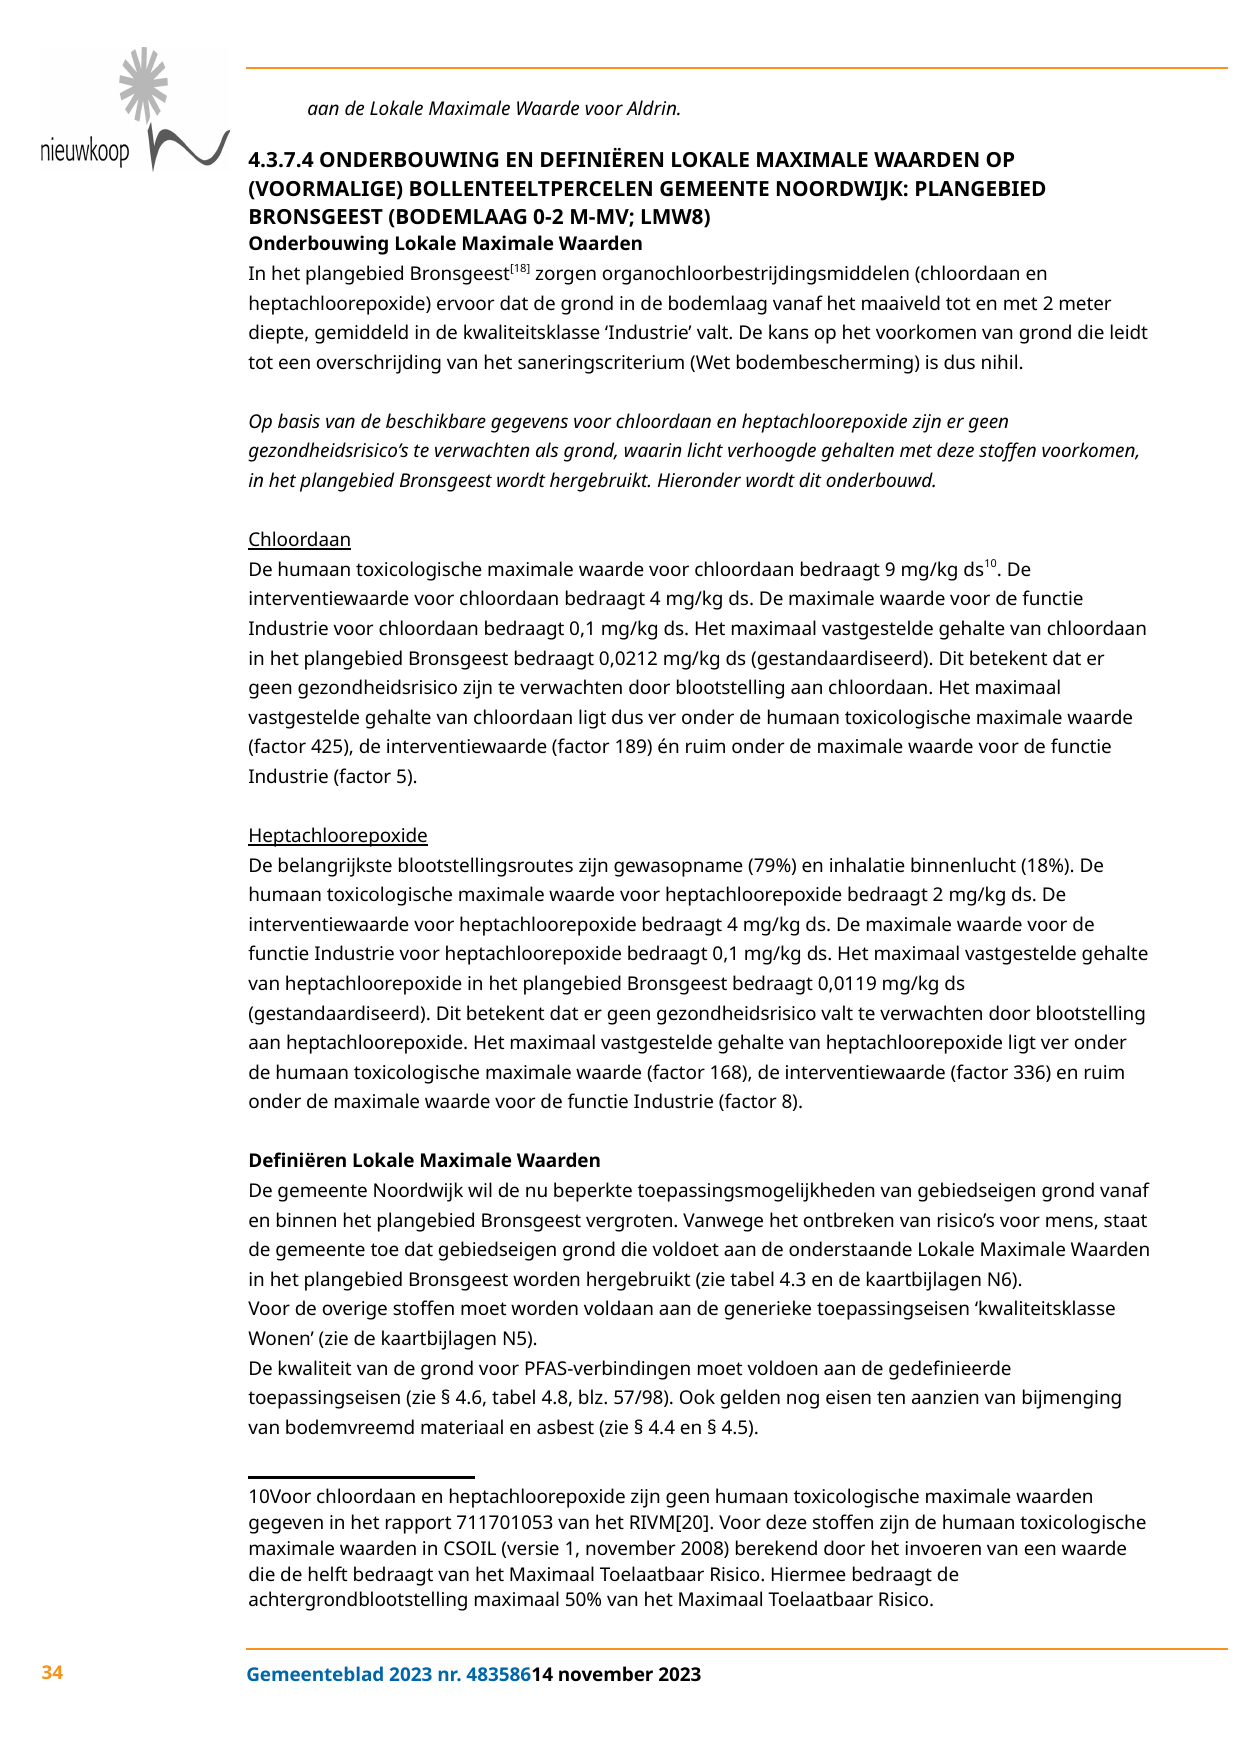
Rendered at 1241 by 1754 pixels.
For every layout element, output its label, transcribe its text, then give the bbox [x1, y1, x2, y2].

text Voor chloordaan en heptachloorepoxide zijn geen humaan toxicologische maximale waarden gegeven in het rapport 711701053 van het RIVM[20]. Voor deze stoffen zijn de humaan toxicologische maximale waarden in CSOIL (versie 1, november 2008) berekend door het invoeren van een waarde die de helft bedraagt van het Maximaal Toelaatbaar Risico. Hiermee bedraagt de achtergrondblootstelling maximaal 50% van het Maximaal Toelaatbaar Risico. [248, 1483, 1152, 1612]
text De humaan toxicologische maximale waarde voor chloordaan bedraagt 9 mg/kg ds. De interventiewaarde voor chloordaan bedraagt 4 mg/kg ds. De maximale waarde voor de functie Industrie voor chloordaan bedraagt 0,1 mg/kg ds. Het maximaal vastgestelde gehalte van chloordaan in het plangebied Bronsgeest bedraagt 0,0212 mg/kg ds (gestandaardiseerd). Dit betekent dat er geen gezondheidsrisico zijn te verwachten door blootstelling aan chloordaan. Het maximaal vastgestelde gehalte van chloordaan ligt dus ver onder de humaan toxicologische maximale waarde (factor 425), de interventiewaarde (factor 189) én ruim onder de maximale waarde voor de functie Industrie (factor 5). [248, 556, 1152, 789]
text Op basis van de beschikbare gegevens voor chloordaan en heptachloorepoxide zijn er geen gezondheidsrisico’s te verwachten als grond, waarin licht verhoogde gehalten met deze stoffen voorkomen, in het plangebied Bronsgeest wordt hergebruikt. Hieronder wordt dit onderbouwd. [248, 408, 1152, 493]
text Chloordaan [248, 526, 1152, 552]
text In het plangebied Bronsgeest[18] zorgen organochloorbestrijdingsmiddelen (chloordaan en heptachloorepoxide) ervoor dat de grond in de bodemlaag vanaf het maaiveld tot en met 2 meter diepte, gemiddeld in de kwaliteitsklasse ‘Industrie’ valt. De kans op het voorkomen van grond die leidt tot een overschrijding van het saneringscriterium (Wet bodembescherming) is dus nihil. [248, 260, 1152, 374]
list aan de Lokale Maximale Waarde voor Aldrin. [248, 95, 1152, 121]
text 4.3.7.4 ONDERBOUWING EN DEFINIËREN LOKALE MAXIMALE WAARDEN OP (VOORMALIGE) BOLLENTEELTPERCELEN GEMEENTE NOORDWIJK: PLANGEBIED BRONSGEEST (BODEMLAAG 0-2 M-MV; LMW8) [248, 145, 1152, 231]
text Onderbouwing Lokale Maximale Waarden [248, 231, 1152, 256]
text De belangrijkste blootstellingsroutes zijn gewasopname (79%) en inhalatie binnenlucht (18%). De humaan toxicologische maximale waarde voor heptachloorepoxide bedraagt 2 mg/kg ds. De interventiewaarde voor heptachloorepoxide bedraagt 4 mg/kg ds. De maximale waarde voor de functie Industrie voor heptachloorepoxide bedraagt 0,1 mg/kg ds. Het maximaal vastgestelde gehalte van heptachloorepoxide in het plangebied Bronsgeest bedraagt 0,0119 mg/kg ds (gestandaardiseerd). Dit betekent dat er geen gezondheidsrisico valt te verwachten door blootstelling aan heptachloorepoxide. Het maximaal vastgestelde gehalte van heptachloorepoxide ligt ver onder de humaan toxicologische maximale waarde (factor 168), de interventiewaarde (factor 336) en ruim onder de maximale waarde voor de functie Industrie (factor 8). [248, 852, 1152, 1114]
text Voor de overige stoffen moet worden voldaan aan de generieke toepassingseisen ‘kwaliteitsklasse Wonen’ (zie de kaartbijlagen N5). [248, 1296, 1152, 1351]
text De gemeente Noordwijk wil de nu beperkte toepassingsmogelijkheden van gebiedseigen grond vanaf en binnen het plangebied Bronsgeest vergroten. Vanwege het ontbreken van risico’s voor mens, staat de gemeente toe dat gebiedseigen grond die voldoet aan de onderstaande Lokale Maximale Waarden in het plangebied Bronsgeest worden hergebruikt (zie tabel 4.3 en de kaartbijlagen N6). [248, 1177, 1152, 1292]
text De kwaliteit van de grond voor PFAS-verbindingen moet voldoen aan de gedefinieerde toepassingseisen (zie § 4.6, tabel 4.8, blz. 57/98). Ook gelden nog eisen ten aanzien van bijmenging van bodemvreemd materiaal en asbest (zie § 4.4 en § 4.5). [248, 1355, 1152, 1439]
picture [41, 47, 231, 172]
text Heptachloorepoxide [248, 822, 1152, 848]
text Definiëren Lokale Maximale Waarden [248, 1148, 1152, 1173]
